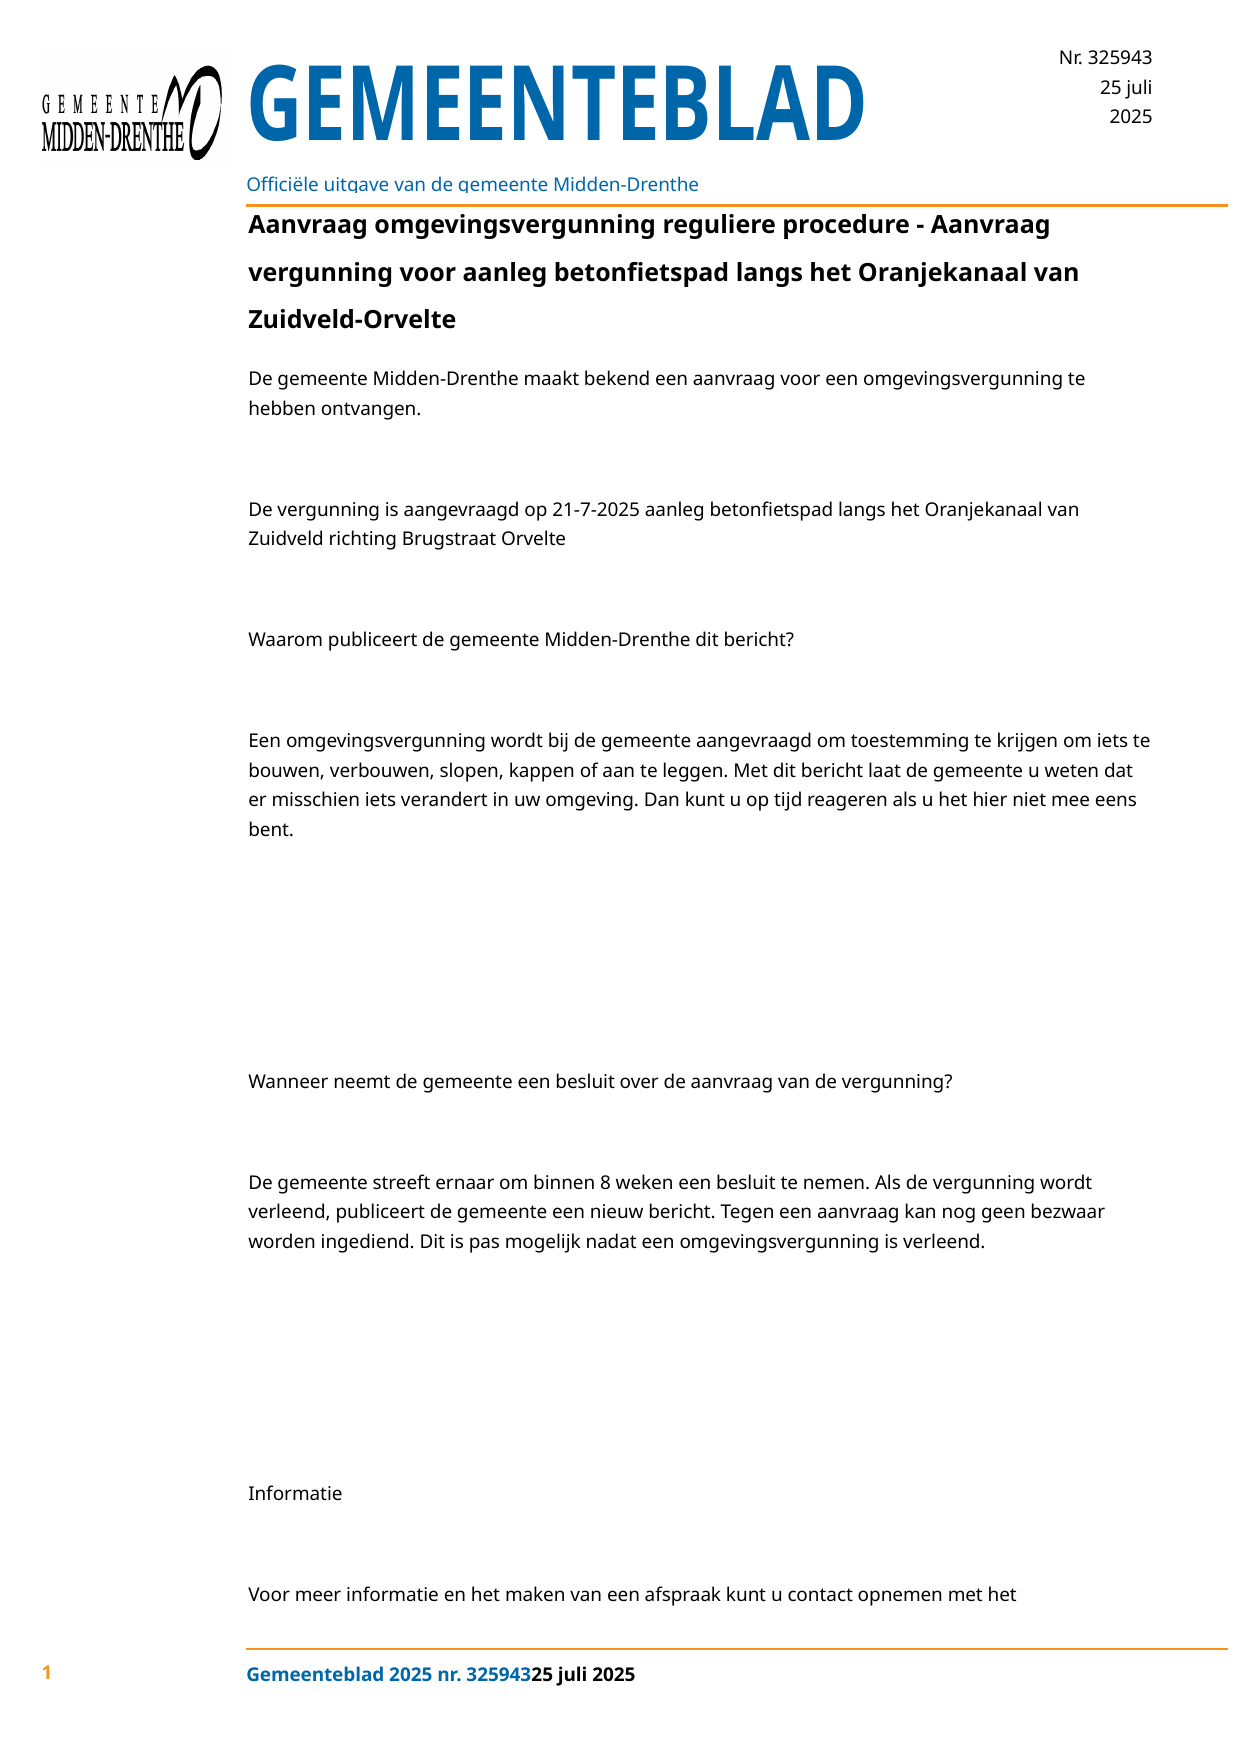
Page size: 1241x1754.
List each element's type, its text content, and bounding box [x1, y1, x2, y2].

text Aanvraag omgevingsvergunning reguliere procedure - Aanvraag vergunning voor aanleg betonfietspad langs het Oranjekanaal van Zuidveld-Orvelte [248, 207, 1152, 336]
text De gemeente Midden-Drenthe maakt bekend een aanvraag voor een omgevingsvergunning te hebben ontvangen. [248, 366, 1152, 421]
text Waarom publiceert de gemeente Midden-Drenthe dit bericht? [248, 626, 1152, 652]
text Voor meer informatie en het maken van een afspraak kunt u contact opnemen met het [248, 1581, 1152, 1607]
text De gemeente streeft ernaar om binnen 8 weken een besluit te nemen. Als de vergunning wordt verleend, publiceert de gemeente een nieuw bericht. Tegen een aanvraag kan nog geen bezwaar worden ingediend. Dit is pas mogelijk nadat een omgevingsvergunning is verleend. [248, 1169, 1152, 1254]
text Wanneer neemt de gemeente een besluit over de aanvraag van de vergunning? [248, 1068, 1152, 1094]
text Een omgevingsvergunning wordt bij de gemeente aangevraagd om toestemming te krijgen om iets te bouwen, verbouwen, slopen, kappen of aan te leggen. Met dit bericht laat de gemeente u weten dat er misschien iets verandert in uw omgeving. Dan kunt u op tijd reageren als u het hier niet mee eens bent. [248, 727, 1152, 842]
picture [41, 47, 231, 172]
text De vergunning is aangevraagd op 21-7-2025 aanleg betonfietspad langs het Oranjekanaal van Zuidveld richting Brugstraat Orvelte [248, 496, 1152, 551]
text Informatie [248, 1480, 1152, 1506]
